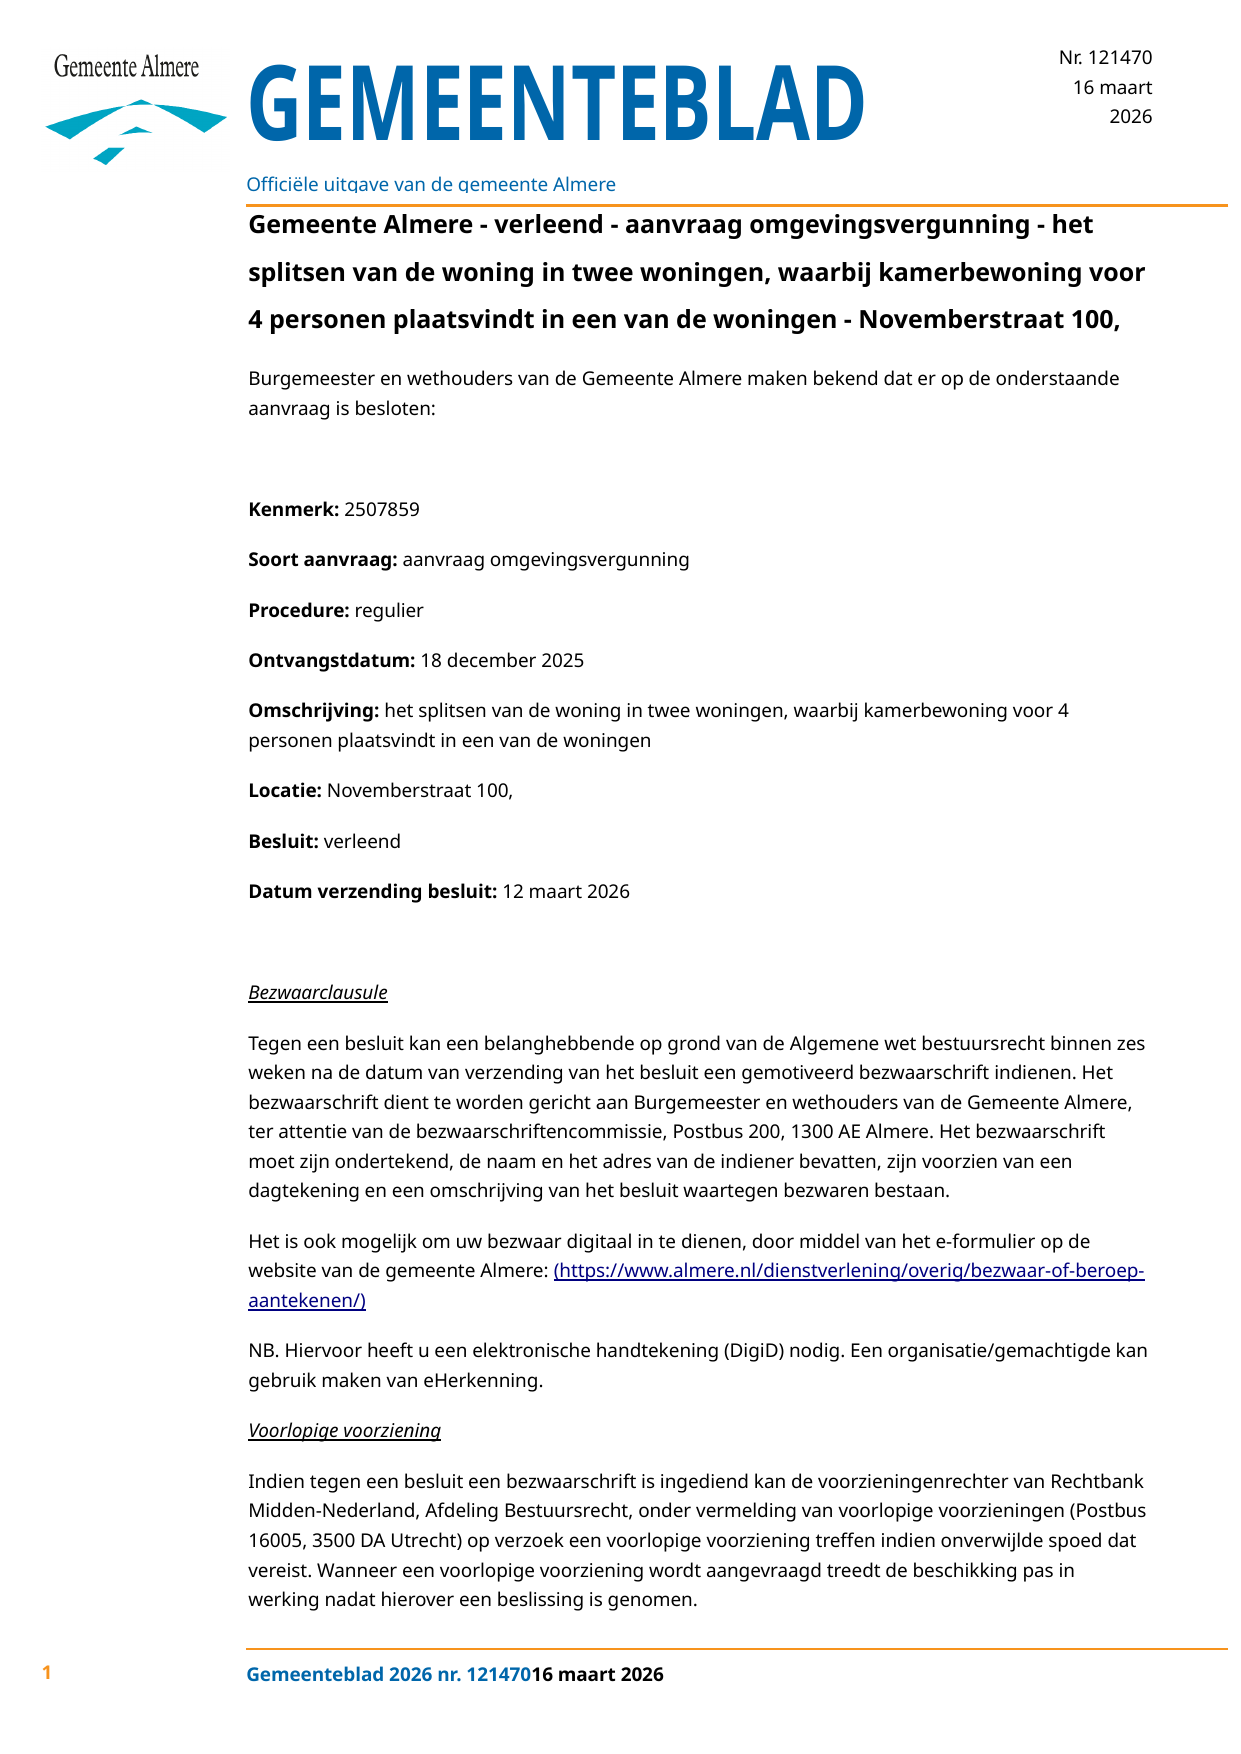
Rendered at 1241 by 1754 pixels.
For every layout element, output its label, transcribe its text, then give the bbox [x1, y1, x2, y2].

text Burgemeester en wethouders van de Gemeente Almere maken bekend dat er op de onderstaande aanvraag is besloten: [248, 366, 1152, 421]
text Voorlopige voorziening [248, 1418, 1152, 1443]
text Soort aanvraag: aanvraag omgevingsvergunning [248, 546, 1152, 572]
text Kenmerk: 2507859 [248, 496, 1152, 522]
text Het is ook mogelijk om uw bezwaar digitaal in te dienen, door middel van het e-formulier op de website van de gemeente Almere: (https://www.almere.nl/dienstverlening/overig/bezwaar-of-beroep-aantekenen/) [248, 1228, 1152, 1313]
picture [41, 47, 231, 172]
text NB. Hiervoor heeft u een elektronische handtekening (DigiD) nodig. Een organisatie/gemachtigde kan gebruik maken van eHerkenning. [248, 1338, 1152, 1393]
text Procedure: regulier [248, 597, 1152, 622]
text Ontvangstdatum: 18 december 2025 [248, 647, 1152, 673]
text Tegen een besluit kan een belanghebbende op grond van de Algemene wet bestuursrecht binnen zes weken na de datum van verzending van het besluit een gemotiveerd bezwaarschrift indienen. Het bezwaarschrift dient te worden gericht aan Burgemeester en wethouders van de Gemeente Almere, ter attentie van de bezwaarschriftencommissie, Postbus 200, 1300 AE Almere. Het bezwaarschrift moet zijn ondertekend, de naam en het adres van de indiener bevatten, zijn voorzien van een dagtekening en een omschrijving van het besluit waartegen bezwaren bestaan. [248, 1030, 1152, 1203]
text Locatie: Novemberstraat 100, [248, 778, 1152, 803]
text Indien tegen een besluit een bezwaarschrift is ingediend kan de voorzieningenrechter van Rechtbank Midden-Nederland, Afdeling Bestuursrecht, onder vermelding van voorlopige voorzieningen (Postbus 16005, 3500 DA Utrecht) op verzoek een voorlopige voorziening treffen indien onverwijlde spoed dat vereist. Wanneer een voorlopige voorziening wordt aangevraagd treedt de beschikking pas in werking nadat hierover een beslissing is genomen. [248, 1468, 1152, 1612]
text Bezwaarclausule [248, 979, 1152, 1005]
text Besluit: verleend [248, 828, 1152, 854]
text Omschrijving: het splitsen van de woning in twee woningen, waarbij kamerbewoning voor 4 personen plaatsvindt in een van de woningen [248, 698, 1152, 753]
text Gemeente Almere - verleend - aanvraag omgevingsvergunning - het splitsen van de woning in twee woningen, waarbij kamerbewoning voor 4 personen plaatsvindt in een van de woningen - Novemberstraat 100, [248, 207, 1152, 336]
text Datum verzending besluit: 12 maart 2026 [248, 878, 1152, 904]
